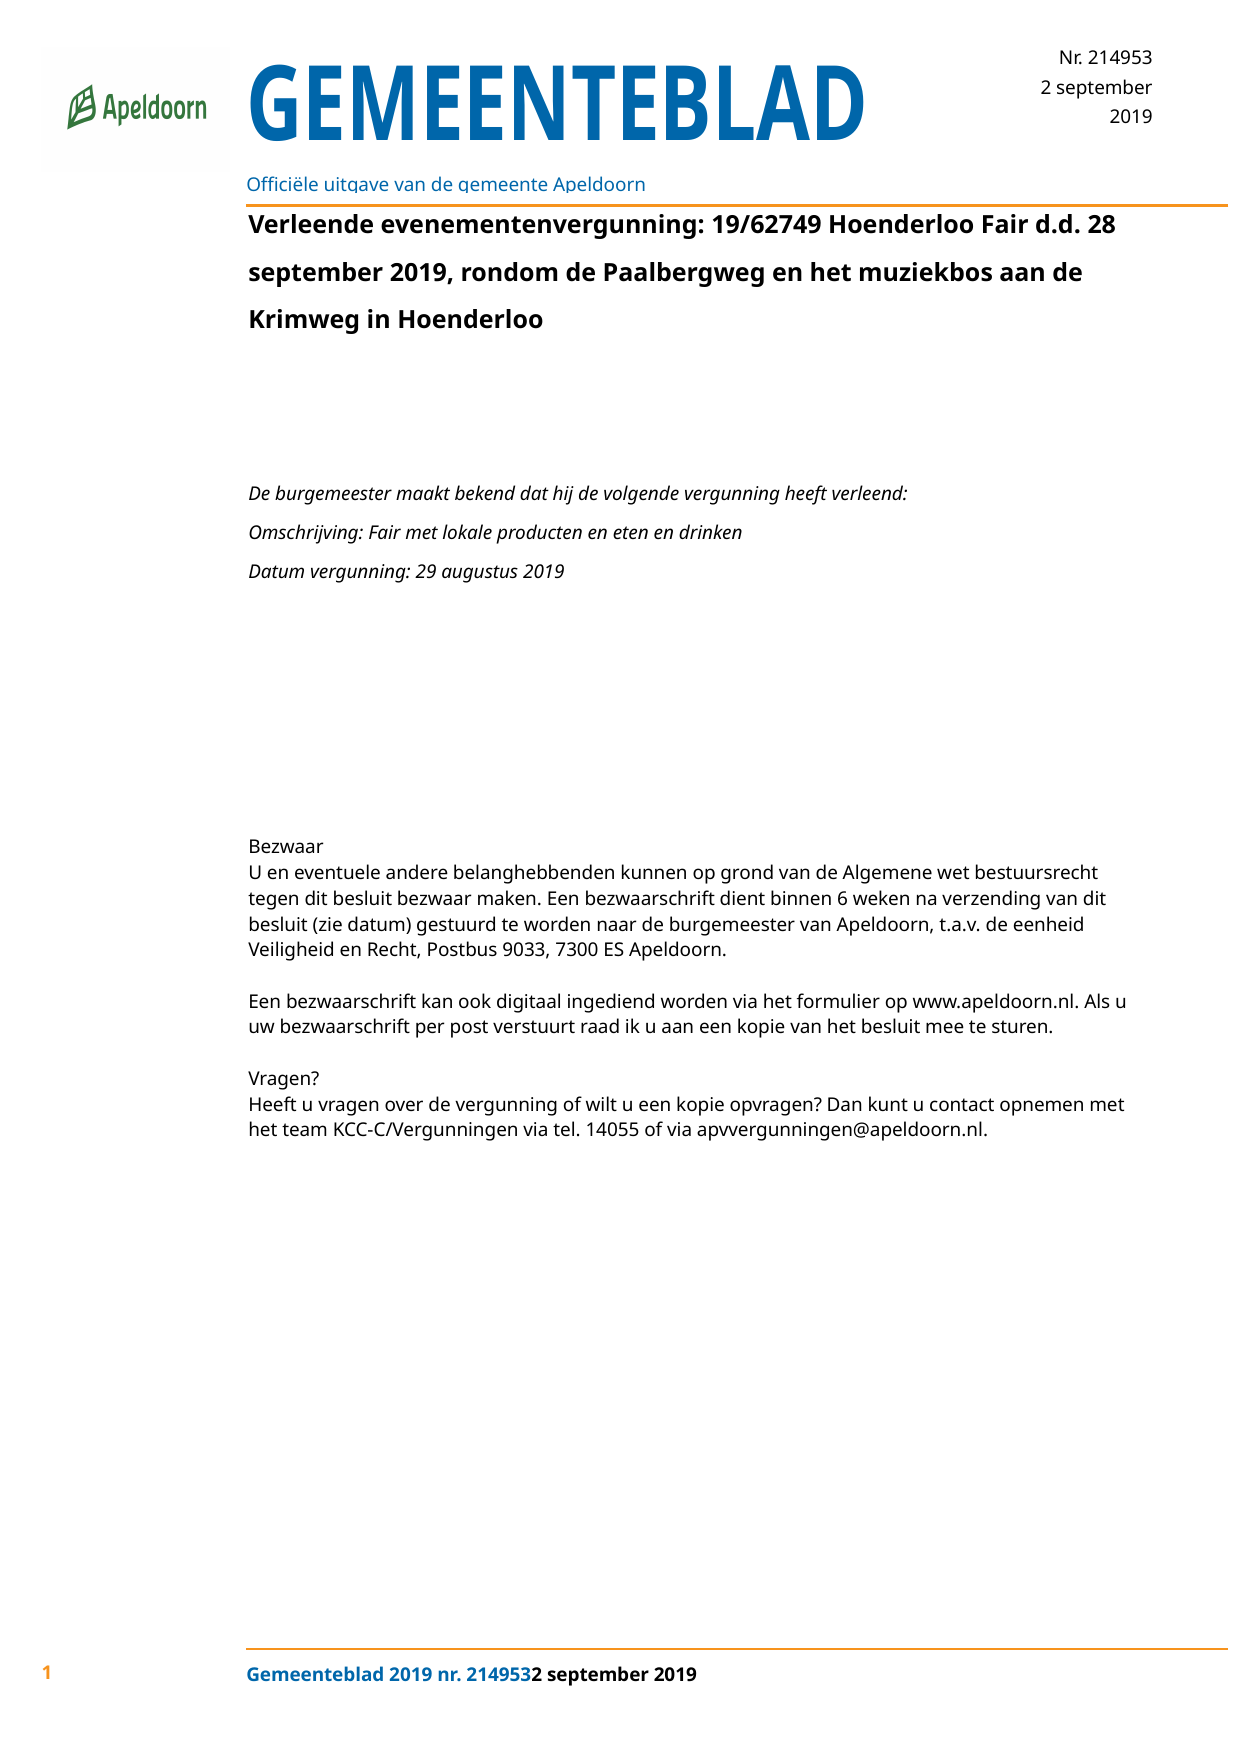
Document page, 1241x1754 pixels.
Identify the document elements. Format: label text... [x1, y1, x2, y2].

text Datum vergunning: 29 augustus 2019 [248, 558, 1152, 584]
text Een bezwaarschrift kan ook digitaal ingediend worden via het formulier op www.apeldoorn.nl. Als u uw bezwaarschrift per post verstuurt raad ik u aan een kopie van het besluit mee te sturen. [248, 988, 1152, 1039]
picture [41, 47, 231, 172]
text Bezwaar [248, 834, 1152, 859]
text Heeft u vragen over de vergunning of wilt u een kopie opvragen? Dan kunt u contact opnemen met het team KCC-C/Vergunningen via tel. 14055 of via apvvergunningen@apeldoorn.nl. [248, 1091, 1152, 1142]
text Verleende evenementenvergunning: 19/62749 Hoenderloo Fair d.d. 28 september 2019, rondom de Paalbergweg en het muziekbos aan de Krimweg in Hoenderloo [248, 207, 1152, 336]
text U en eventuele andere belanghebbenden kunnen op grond van de Algemene wet bestuursrecht tegen dit besluit bezwaar maken. Een bezwaarschrift dient binnen 6 weken na verzending van dit besluit (zie datum) gestuurd te worden naar de burgemeester van Apeldoorn, t.a.v. de eenheid Veiligheid en Recht, Postbus 9033, 7300 ES Apeldoorn. [248, 859, 1152, 962]
text Omschrijving: Fair met lokale producten en eten en drinken [248, 519, 1152, 545]
text De burgemeester maakt bekend dat hij de volgende vergunning heeft verleend: [248, 480, 1152, 506]
text Vragen? [248, 1065, 1152, 1091]
